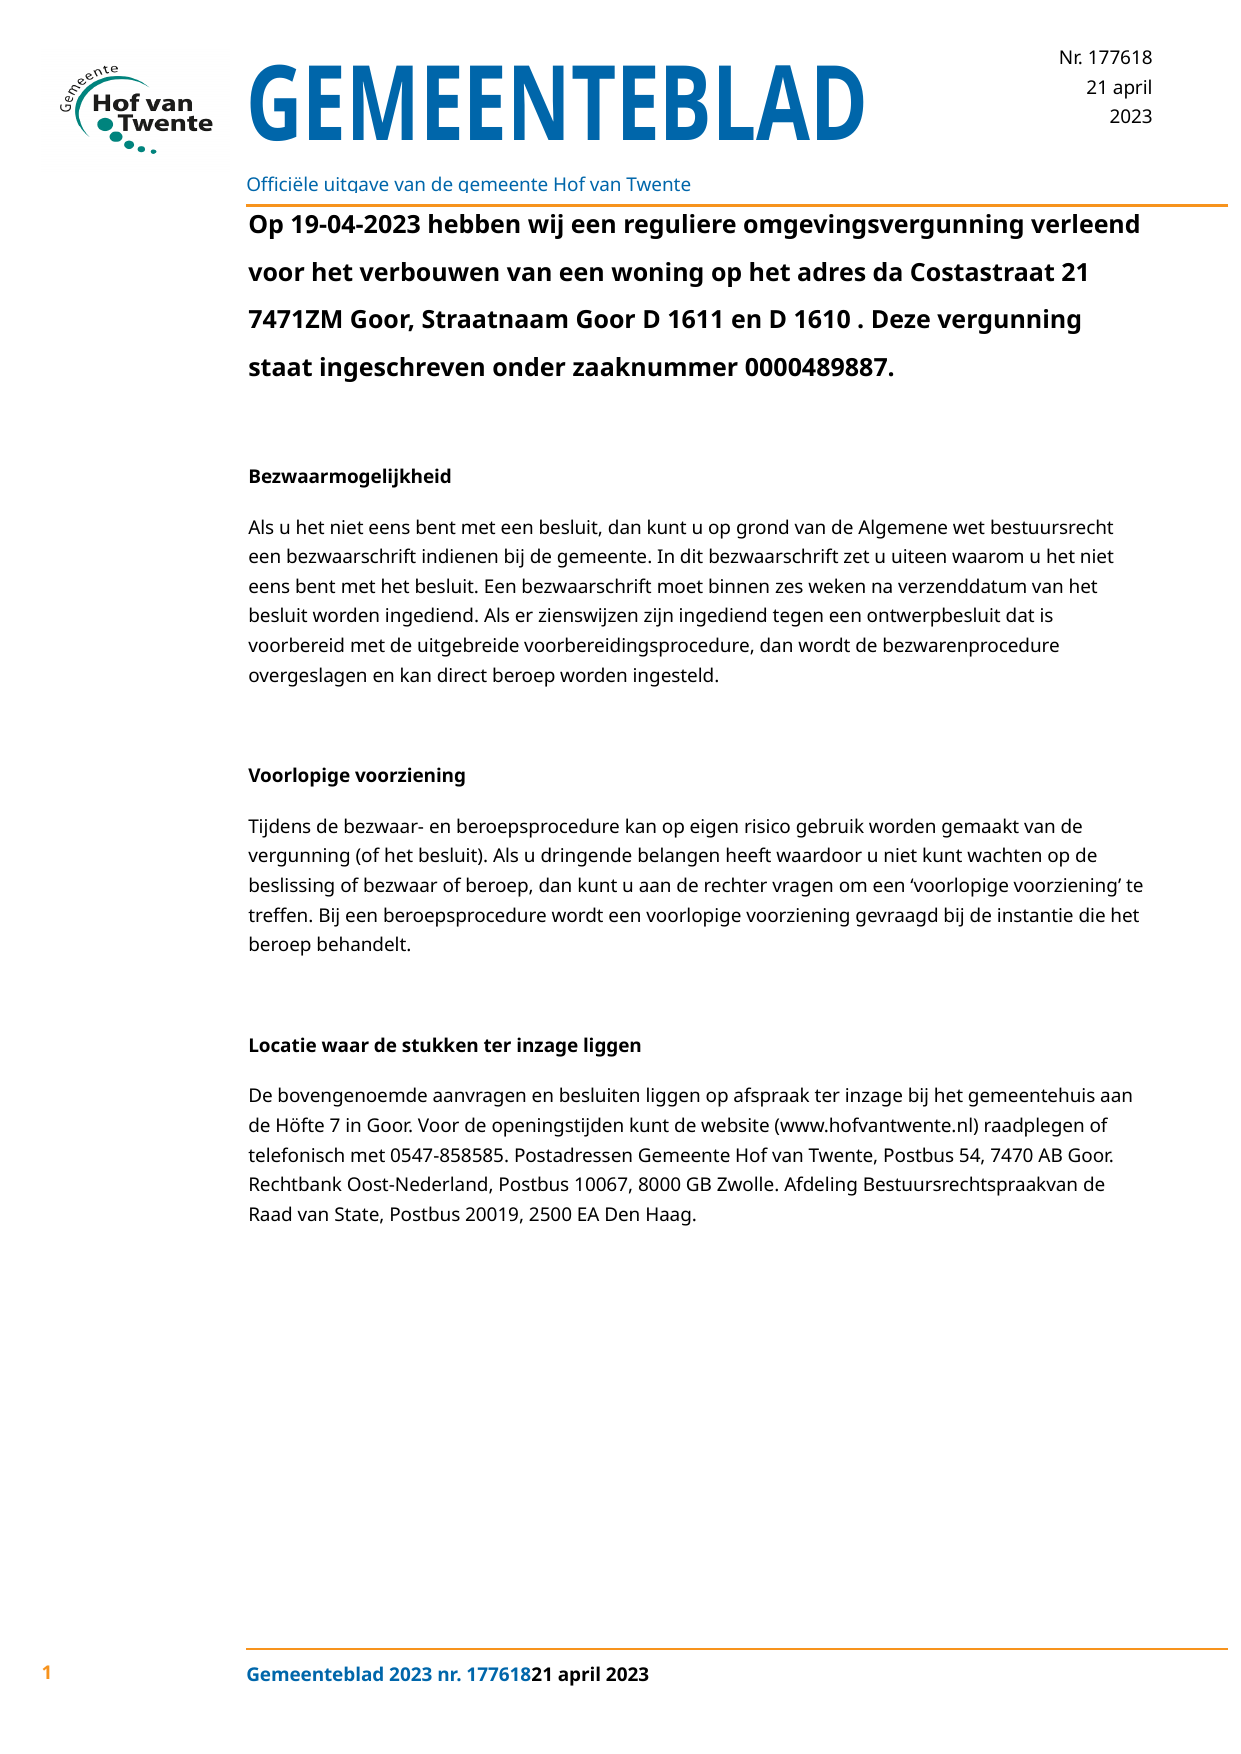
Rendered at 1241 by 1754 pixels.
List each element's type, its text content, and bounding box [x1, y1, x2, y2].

text Locatie waar de stukken ter inzage liggen [248, 1032, 1152, 1058]
text De bovengenoemde aanvragen en besluiten liggen op afspraak ter inzage bij het gemeentehuis aan de Höfte 7 in Goor. Voor de openingstijden kunt de website (www.hofvantwente.nl) raadplegen of telefonisch met 0547-858585. Postadressen Gemeente Hof van Twente, Postbus 54, 7470 AB Goor. Rechtbank Oost-Nederland, Postbus 10067, 8000 GB Zwolle. Afdeling Bestuursrechtspraakvan de Raad van State, Postbus 20019, 2500 EA Den Haag. [248, 1083, 1152, 1227]
text Bezwaarmogelijkheid [248, 463, 1152, 489]
text Als u het niet eens bent met een besluit, dan kunt u op grond van de Algemene wet bestuursrecht een bezwaarschrift indienen bij de gemeente. In dit bezwaarschrift zet u uiteen waarom u het niet eens bent met het besluit. Een bezwaarschrift moet binnen zes weken na verzenddatum van het besluit worden ingediend. Als er zienswijzen zijn ingediend tegen een ontwerpbesluit dat is voorbereid met de uitgebreide voorbereidingsprocedure, dan wordt de bezwarenprocedure overgeslagen en kan direct beroep worden ingesteld. [248, 514, 1152, 688]
text Tijdens de bezwaar- en beroepsprocedure kan op eigen risico gebruik worden gemaakt van de vergunning (of het besluit). Als u dringende belangen heeft waardoor u niet kunt wachten op de beslissing of bezwaar of beroep, dan kunt u aan de rechter vragen om een ‘voorlopige voorziening’ te treffen. Bij een beroepsprocedure wordt een voorlopige voorziening gevraagd bij de instantie die het beroep behandelt. [248, 813, 1152, 957]
text Op 19-04-2023 hebben wij een reguliere omgevingsvergunning verleend voor het verbouwen van een woning op het adres da Costastraat 21 7471ZM Goor, Straatnaam Goor D 1611 en D 1610 . Deze vergunning staat ingeschreven onder zaaknummer 0000489887. [248, 207, 1152, 384]
text Voorlopige voorziening [248, 763, 1152, 788]
picture [41, 47, 231, 172]
